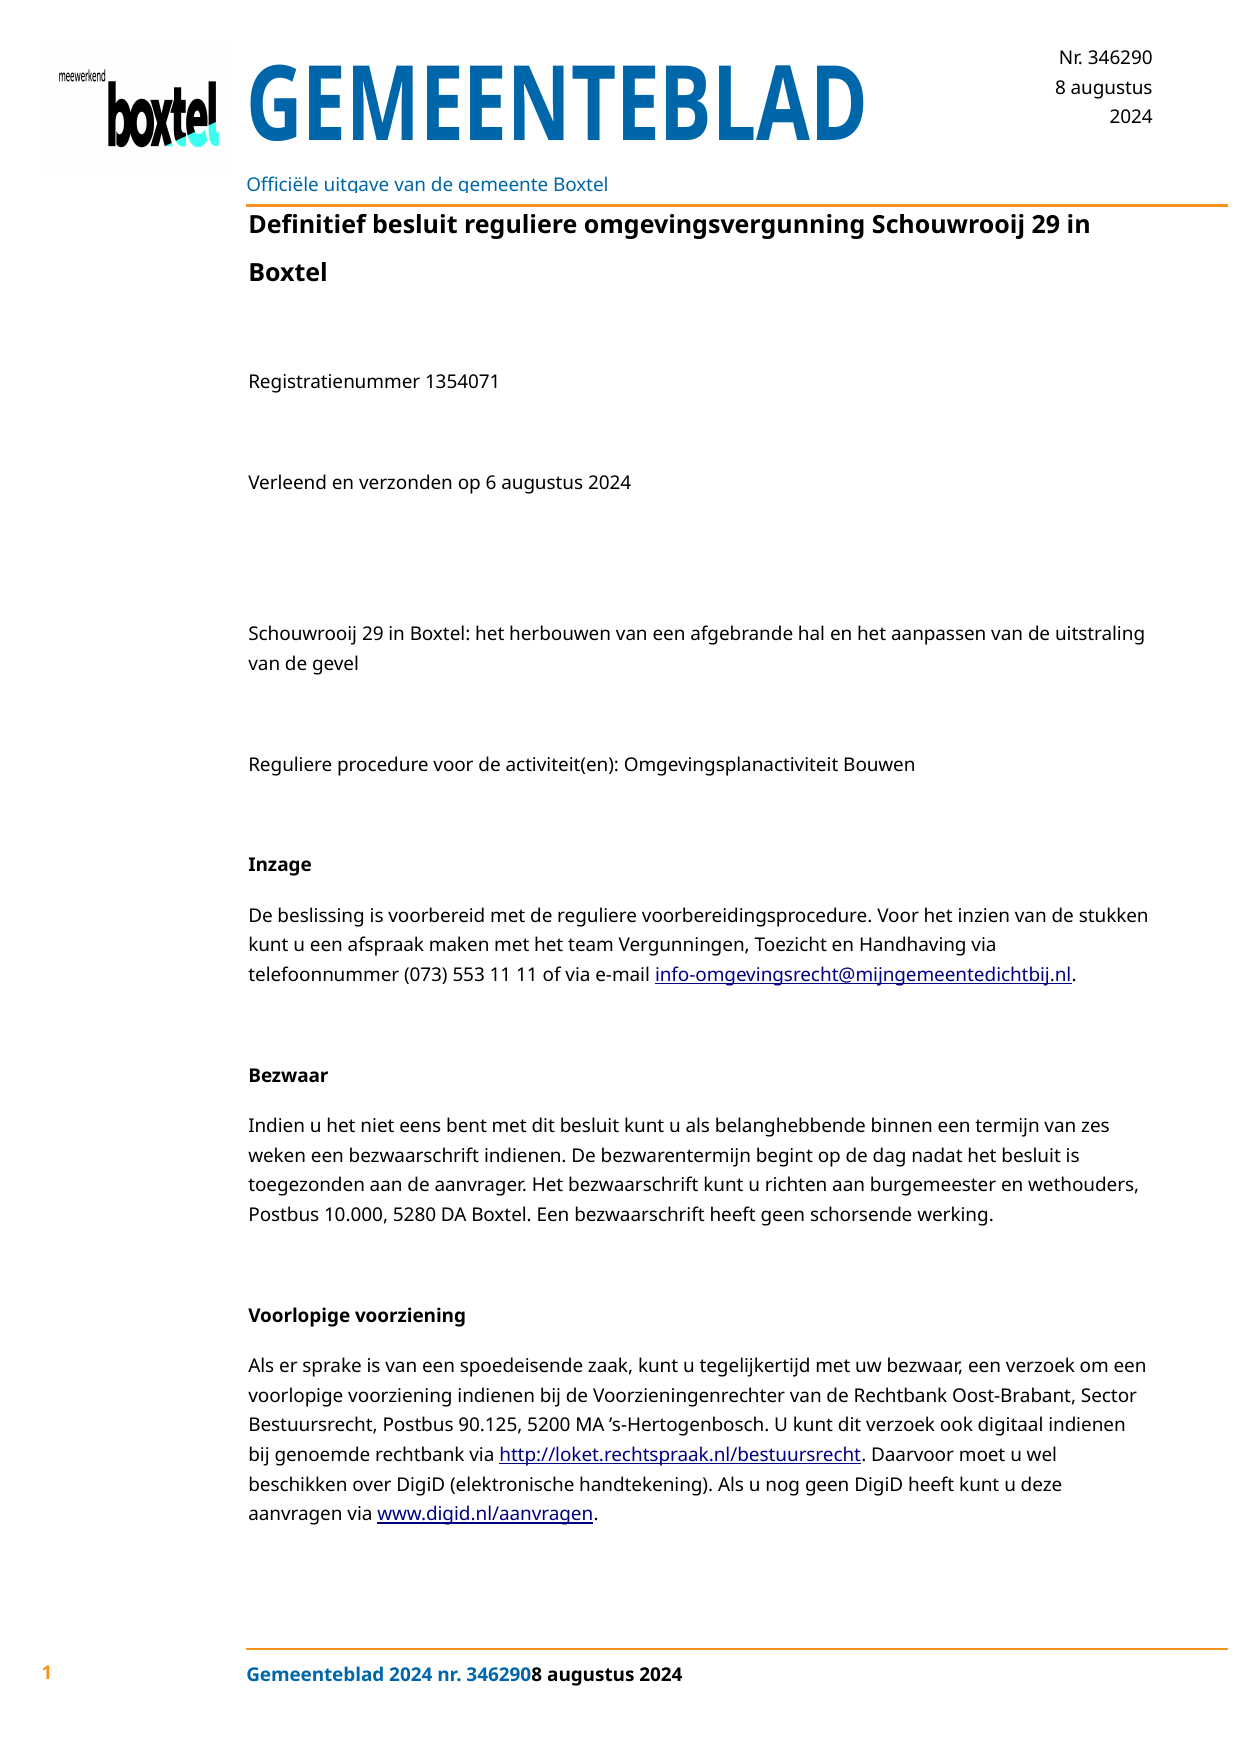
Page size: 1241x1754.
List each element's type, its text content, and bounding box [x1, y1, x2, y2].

text Registratienummer 1354071 [248, 368, 1152, 394]
text De beslissing is voorbereid met de reguliere voorbereidingsprocedure. Voor het inzien van de stukken kunt u een afspraak maken met het team Vergunningen, Toezicht en Handhaving via telefoonnummer (073) 553 11 11 of via e-mail info-omgevingsrecht@mijngemeentedichtbij.nl. [248, 902, 1152, 987]
picture [41, 47, 231, 172]
text Schouwrooij 29 in Boxtel: het herbouwen van een afgebrande hal en het aanpassen van de uitstraling van de gevel [248, 620, 1152, 676]
text Definitief besluit reguliere omgevingsvergunning Schouwrooij 29 in Boxtel [248, 207, 1152, 288]
text Reguliere procedure voor de activiteit(en): Omgevingsplanactiviteit Bouwen [248, 751, 1152, 777]
text Verleend en verzonden op 6 augustus 2024 [248, 469, 1152, 495]
text Voorlopige voorziening [248, 1302, 1152, 1328]
text Bezwaar [248, 1062, 1152, 1088]
text Als er sprake is van een spoedeisende zaak, kunt u tegelijkertijd met uw bezwaar, een verzoek om een voorlopige voorziening indienen bij de Voorzieningenrechter van de Rechtbank Oost-Brabant, Sector Bestuursrecht, Postbus 90.125, 5200 MA ’s-Hertogenbosch. U kunt dit verzoek ook digitaal indienen bij genoemde rechtbank via http://loket.rechtspraak.nl/bestuursrecht. Daarvoor moet u wel beschikken over DigiD (elektronische handtekening). Als u nog geen DigiD heeft kunt u deze aanvragen via www.digid.nl/aanvragen. [248, 1352, 1152, 1526]
text Inzage [248, 852, 1152, 877]
text Indien u het niet eens bent met dit besluit kunt u als belanghebbende binnen een termijn van zes weken een bezwaarschrift indienen. De bezwarentermijn begint op de dag nadat het besluit is toegezonden aan de aanvrager. Het bezwaarschrift kunt u richten aan burgemeester en wethouders, Postbus 10.000, 5280 DA Boxtel. Een bezwaarschrift heeft geen schorsende werking. [248, 1112, 1152, 1227]
